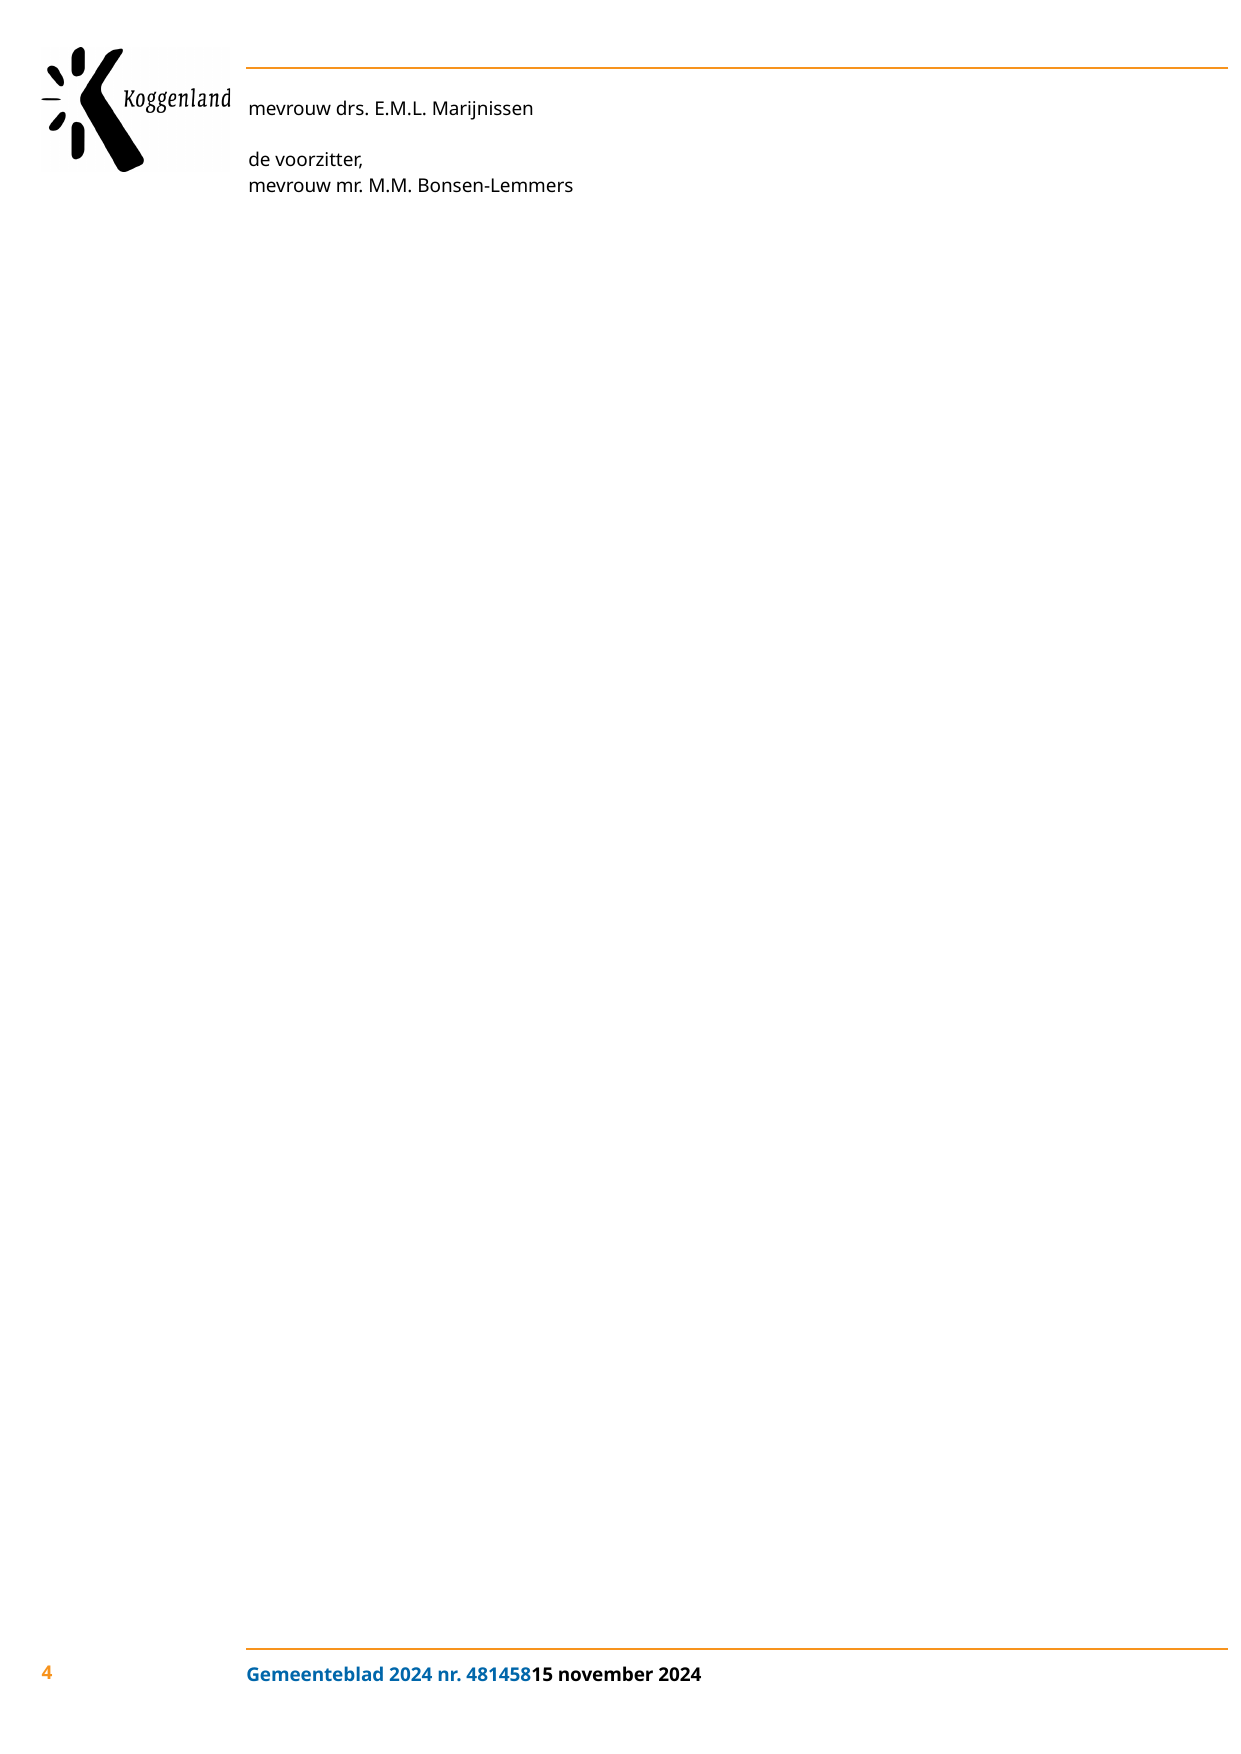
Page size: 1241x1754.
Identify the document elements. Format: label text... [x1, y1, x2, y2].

picture [41, 47, 231, 172]
text de voorzitter, [248, 146, 1152, 172]
text mevrouw mr. M.M. Bonsen-Lemmers [248, 172, 1152, 198]
text mevrouw drs. E.M.L. Marijnissen [248, 95, 1152, 121]
